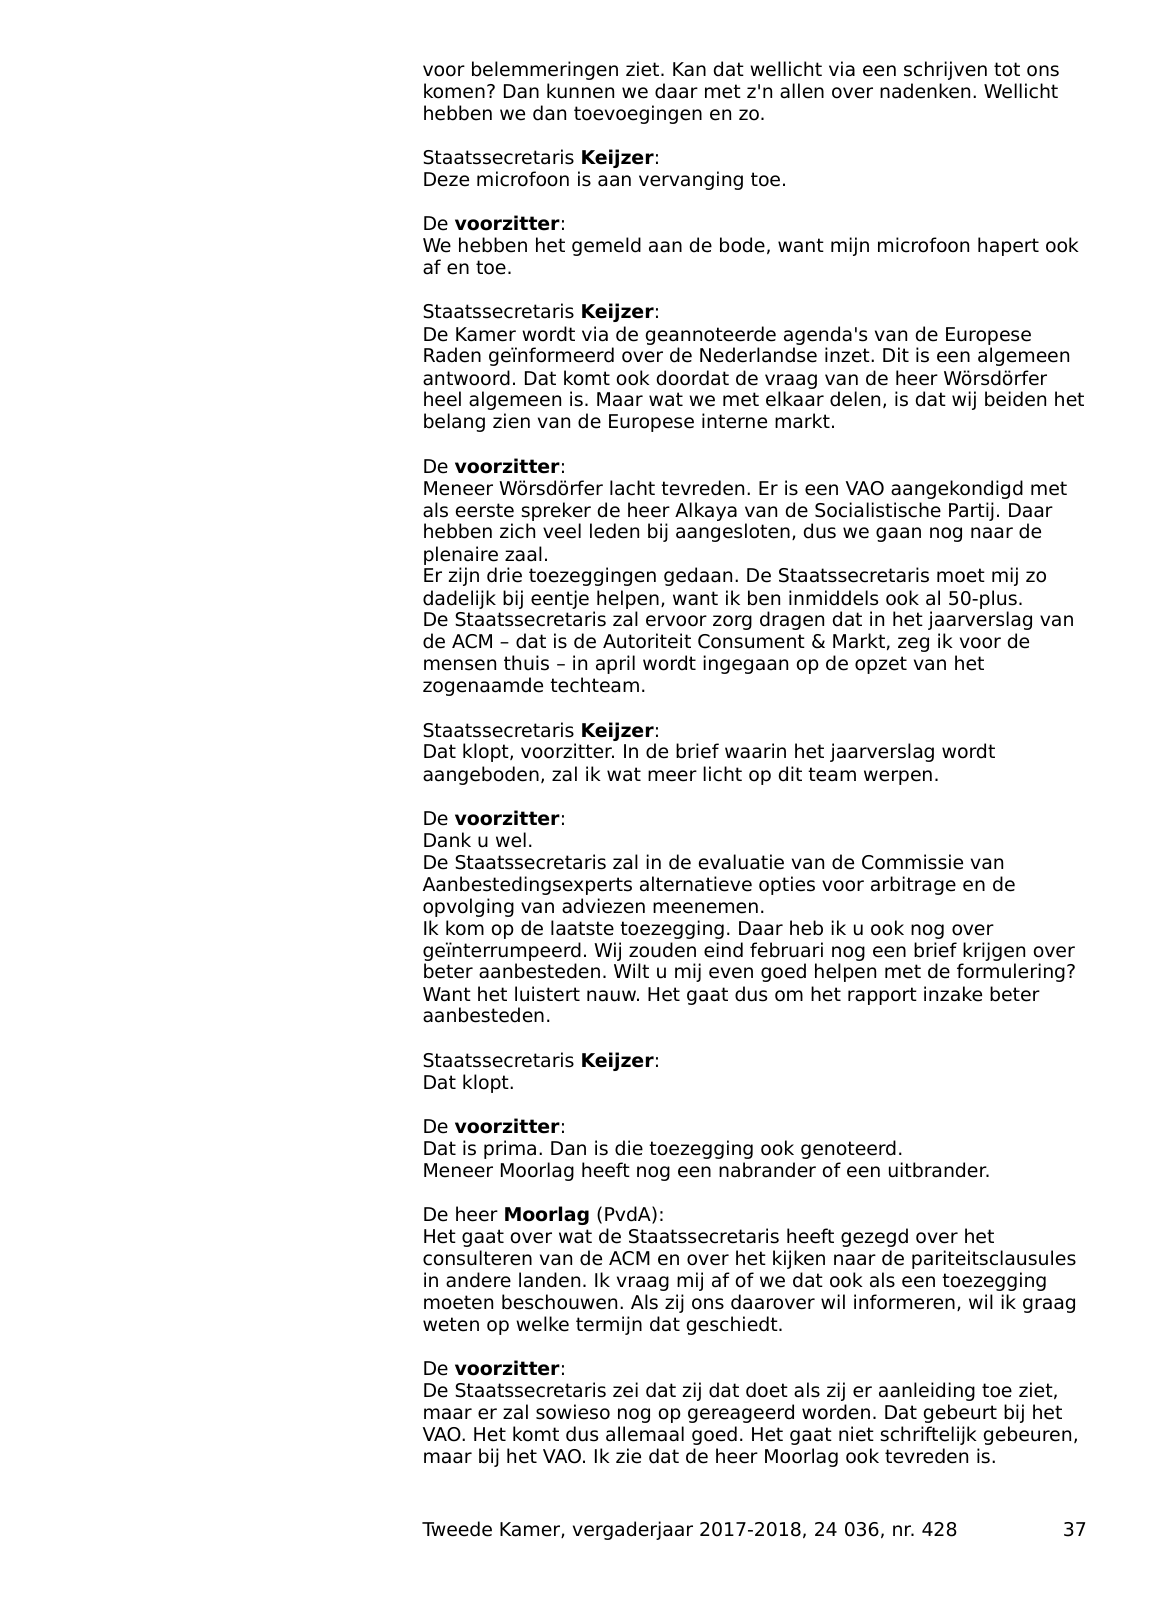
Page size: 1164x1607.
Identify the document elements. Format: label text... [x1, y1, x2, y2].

text Deze microfoon is aan vervanging toe. [422, 169, 1087, 191]
text Ik kom op de laatste toezegging. Daar heb ik u ook nog over geïnterrumpeerd. Wij zouden eind februari nog een brief krijgen over beter aanbesteden. Wilt u mij even goed helpen met de formulering? Want het luistert nauw. Het gaat dus om het rapport inzake beter aanbesteden. [422, 917, 1087, 1027]
text Staatssecretaris Keijzer: [422, 301, 1087, 323]
text voor belemmeringen ziet. Kan dat wellicht via een schrijven tot ons komen? Dan kunnen we daar met z'n allen over nadenken. Wellicht hebben we dan toevoegingen en zo. [422, 59, 1087, 125]
text Staatssecretaris Keijzer: [422, 147, 1087, 169]
text De heer Moorlag (PvdA): [422, 1204, 1087, 1226]
text Dat is prima. Dan is die toezegging ook genoteerd. [422, 1138, 1087, 1160]
text De voorzitter: [422, 456, 1087, 477]
text De voorzitter: [422, 1116, 1087, 1138]
text Dat klopt. [422, 1072, 1087, 1093]
text Meneer Moorlag heeft nog een nabrander of een uitbrander. [422, 1160, 1087, 1182]
text Dat klopt, voorzitter. In de brief waarin het jaarverslag wordt aangeboden, zal ik wat meer licht op dit team werpen. [422, 741, 1087, 785]
text De Staatssecretaris zal ervoor zorg dragen dat in het jaarverslag van de ACM – dat is de Autoriteit Consument & Markt, zeg ik voor de mensen thuis – in april wordt ingegaan op de opzet van het zogenaamde techteam. [422, 609, 1087, 697]
text De voorzitter: [422, 213, 1087, 235]
text Dank u wel. [422, 829, 1087, 852]
text Staatssecretaris Keijzer: [422, 1049, 1087, 1072]
text Het gaat over wat de Staatssecretaris heeft gezegd over het consulteren van de ACM en over het kijken naar de pariteitsclausules in andere landen. Ik vraag mij af of we dat ook als een toezegging moeten beschouwen. Als zij ons daarover wil informeren, wil ik graag weten op welke termijn dat geschiedt. [422, 1226, 1087, 1336]
text We hebben het gemeld aan de bode, want mijn microfoon hapert ook af en toe. [422, 235, 1087, 279]
text De Staatssecretaris zei dat zij dat doet als zij er aanleiding toe ziet, maar er zal sowieso nog op gereageerd worden. Dat gebeurt bij het VAO. Het komt dus allemaal goed. Het gaat niet schriftelijk gebeuren, maar bij het VAO. Ik zie dat de heer Moorlag ook tevreden is. [422, 1380, 1087, 1468]
text De voorzitter: [422, 1358, 1087, 1380]
text De voorzitter: [422, 808, 1087, 829]
text Staatssecretaris Keijzer: [422, 719, 1087, 741]
text De Kamer wordt via de geannoteerde agenda's van de Europese Raden geïnformeerd over de Nederlandse inzet. Dit is een algemeen antwoord. Dat komt ook doordat de vraag van de heer Wörsdörfer heel algemeen is. Maar wat we met elkaar delen, is dat wij beiden het belang zien van de Europese interne markt. [422, 323, 1087, 433]
text Er zijn drie toezeggingen gedaan. De Staatssecretaris moet mij zo dadelijk bij eentje helpen, want ik ben inmiddels ook al 50-plus. [422, 565, 1087, 609]
text De Staatssecretaris zal in de evaluatie van de Commissie van Aanbestedingsexperts alternatieve opties voor arbitrage en de opvolging van adviezen meenemen. [422, 852, 1087, 917]
text Meneer Wörsdörfer lacht tevreden. Er is een VAO aangekondigd met als eerste spreker de heer Alkaya van de Socialistische Partij. Daar hebben zich veel leden bij aangesloten, dus we gaan nog naar de plenaire zaal. [422, 477, 1087, 565]
